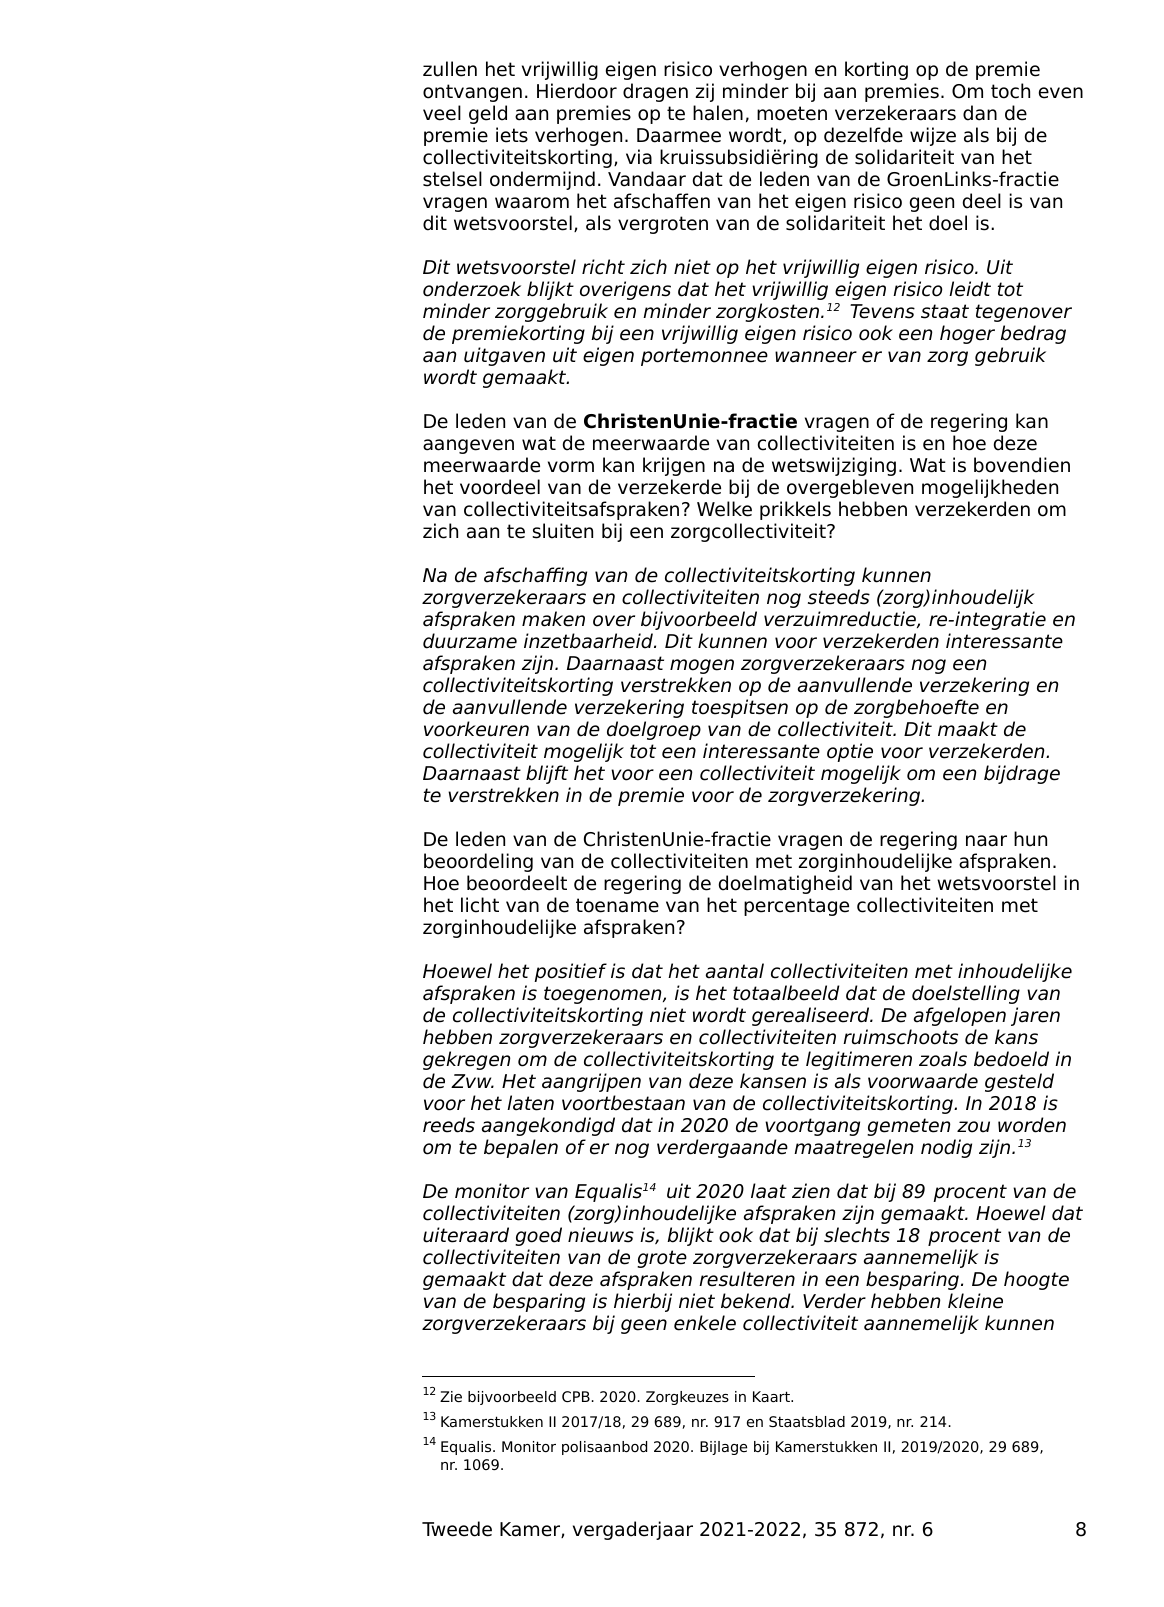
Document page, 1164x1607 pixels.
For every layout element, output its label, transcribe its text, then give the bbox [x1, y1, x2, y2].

text Kamerstukken II 2017/18, 29 689, nr. 917 en Staatsblad 2019, nr. 214. [422, 1410, 1087, 1432]
text Dit wetsvoorstel richt zich niet op het vrijwillig eigen risico. Uit onderzoek blijkt overigens dat het vrijwillig eigen risico leidt tot minder zorggebruik en minder zorgkosten. Tevens staat tegenover de premiekorting bij een vrijwillig eigen risico ook een hoger bedrag aan uitgaven uit eigen portemonnee wanneer er van zorg gebruik wordt gemaakt. [422, 257, 1087, 389]
text De monitor van Equalis uit 2020 laat zien dat bij 89 procent van de collectiviteiten (zorg)inhoudelijke afspraken zijn gemaakt. Hoewel dat uiteraard goed nieuws is, blijkt ook dat bij slechts 18 procent van de collectiviteiten van de grote zorgverzekeraars aannemelijk is gemaakt dat deze afspraken resulteren in een besparing. De hoogte van de besparing is hierbij niet bekend. Verder hebben kleine zorgverzekeraars bij geen enkele collectiviteit aannemelijk kunnen [422, 1181, 1087, 1335]
text De leden van de ChristenUnie-fractie vragen of de regering kan aangeven wat de meerwaarde van collectiviteiten is en hoe deze meerwaarde vorm kan krijgen na de wetswijziging. Wat is bovendien het voordeel van de verzekerde bij de overgebleven mogelijkheden van collectiviteitsafspraken? Welke prikkels hebben verzekerden om zich aan te sluiten bij een zorgcollectiviteit? [422, 411, 1087, 543]
text zullen het vrijwillig eigen risico verhogen en korting op de premie ontvangen. Hierdoor dragen zij minder bij aan premies. Om toch even veel geld aan premies op te halen, moeten verzekeraars dan de premie iets verhogen. Daarmee wordt, op dezelfde wijze als bij de collectiviteitskorting, via kruissubsidiëring de solidariteit van het stelsel ondermijnd. Vandaar dat de leden van de GroenLinks-fractie vragen waarom het afschaffen van het eigen risico geen deel is van dit wetsvoorstel, als vergroten van de solidariteit het doel is. [422, 59, 1087, 235]
text Zie bijvoorbeeld CPB. 2020. Zorgkeuzes in Kaart. [422, 1385, 1087, 1407]
text Na de afschaffing van de collectiviteitskorting kunnen zorgverzekeraars en collectiviteiten nog steeds (zorg)inhoudelijk afspraken maken over bijvoorbeeld verzuimreductie, re-integratie en duurzame inzetbaarheid. Dit kunnen voor verzekerden interessante afspraken zijn. Daarnaast mogen zorgverzekeraars nog een collectiviteitskorting verstrekken op de aanvullende verzekering en de aanvullende verzekering toespitsen op de zorgbehoefte en voorkeuren van de doelgroep van de collectiviteit. Dit maakt de collectiviteit mogelijk tot een interessante optie voor verzekerden. Daarnaast blijft het voor een collectiviteit mogelijk om een bijdrage te verstrekken in de premie voor de zorgverzekering. [422, 565, 1087, 807]
text Equalis. Monitor polisaanbod 2020. Bijlage bij Kamerstukken II, 2019/2020, 29 689, nr. 1069. [422, 1435, 1087, 1474]
text Hoewel het positief is dat het aantal collectiviteiten met inhoudelijke afspraken is toegenomen, is het totaalbeeld dat de doelstelling van de collectiviteitskorting niet wordt gerealiseerd. De afgelopen jaren hebben zorgverzekeraars en collectiviteiten ruimschoots de kans gekregen om de collectiviteitskorting te legitimeren zoals bedoeld in de Zvw. Het aangrijpen van deze kansen is als voorwaarde gesteld voor het laten voortbestaan van de collectiviteitskorting. In 2018 is reeds aangekondigd dat in 2020 de voortgang gemeten zou worden om te bepalen of er nog verdergaande maatregelen nodig zijn. [422, 961, 1087, 1159]
text De leden van de ChristenUnie-fractie vragen de regering naar hun beoordeling van de collectiviteiten met zorginhoudelijke afspraken. Hoe beoordeelt de regering de doelmatigheid van het wetsvoorstel in het licht van de toename van het percentage collectiviteiten met zorginhoudelijke afspraken? [422, 829, 1087, 939]
